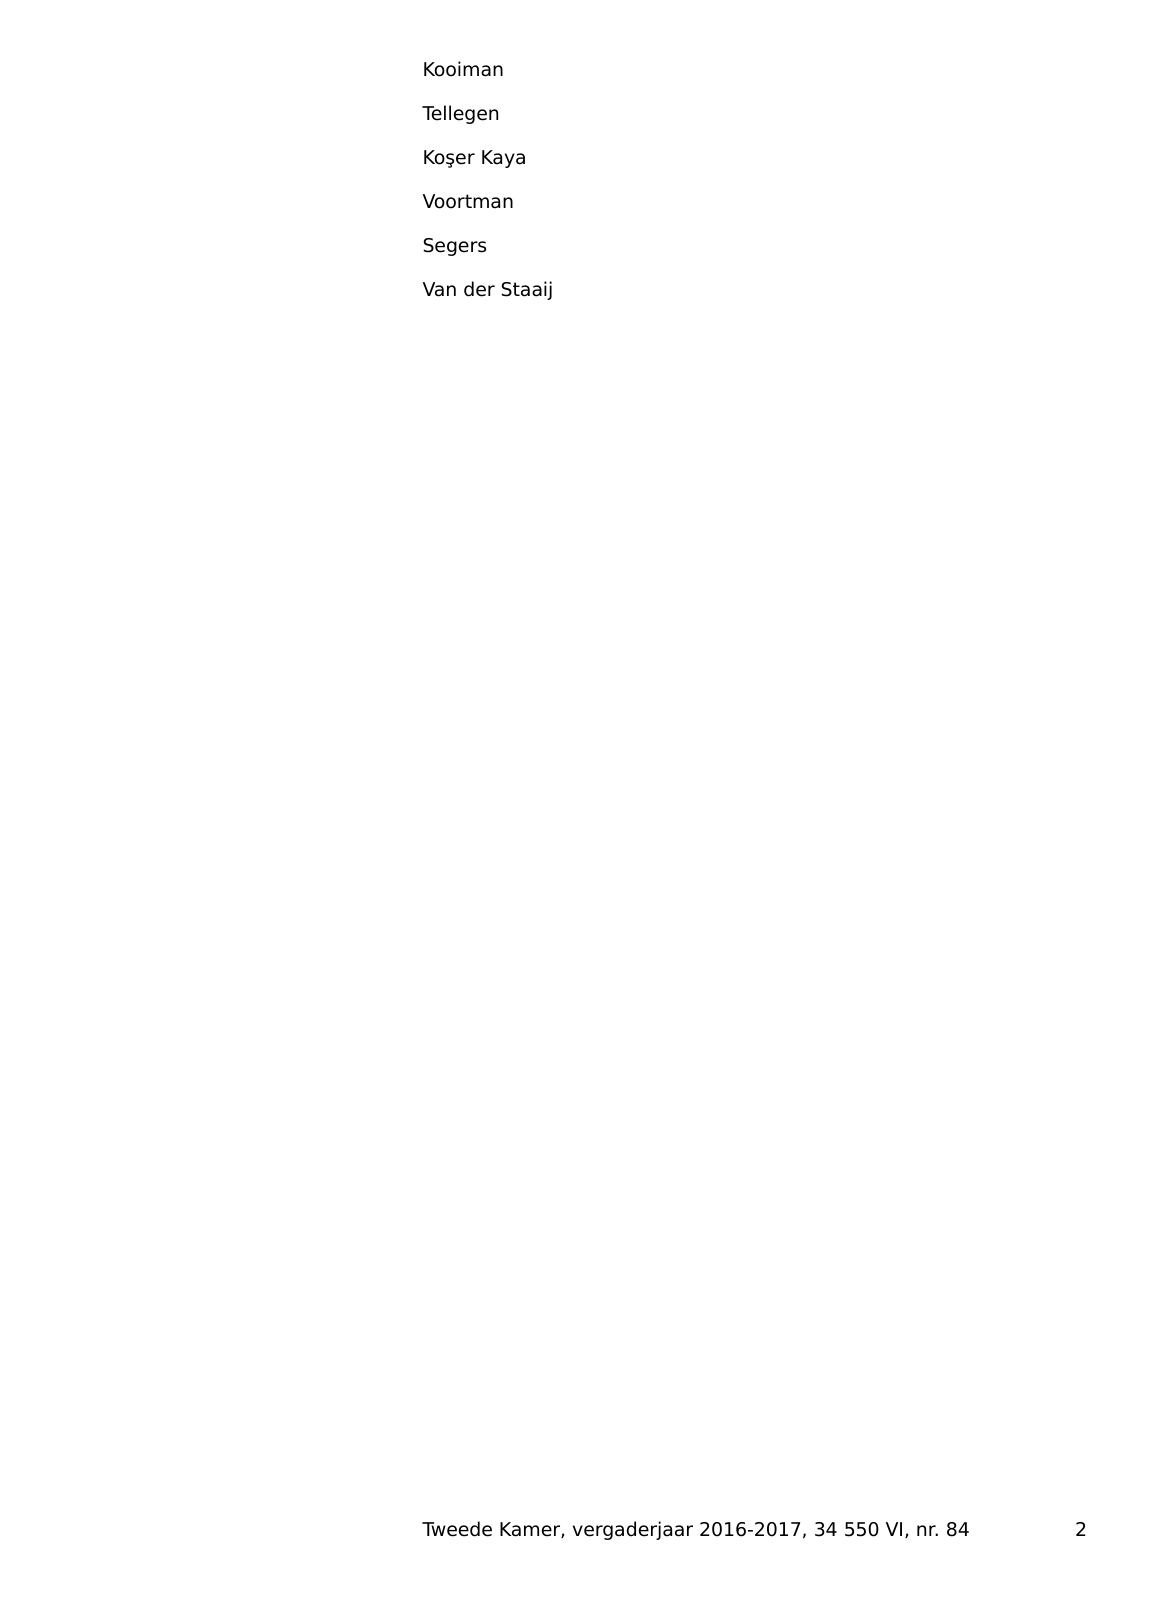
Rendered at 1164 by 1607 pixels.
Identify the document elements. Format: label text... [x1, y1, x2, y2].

text Kooiman Tellegen Koşer Kaya Voortman Segers Van der Staaij [422, 59, 1087, 301]
